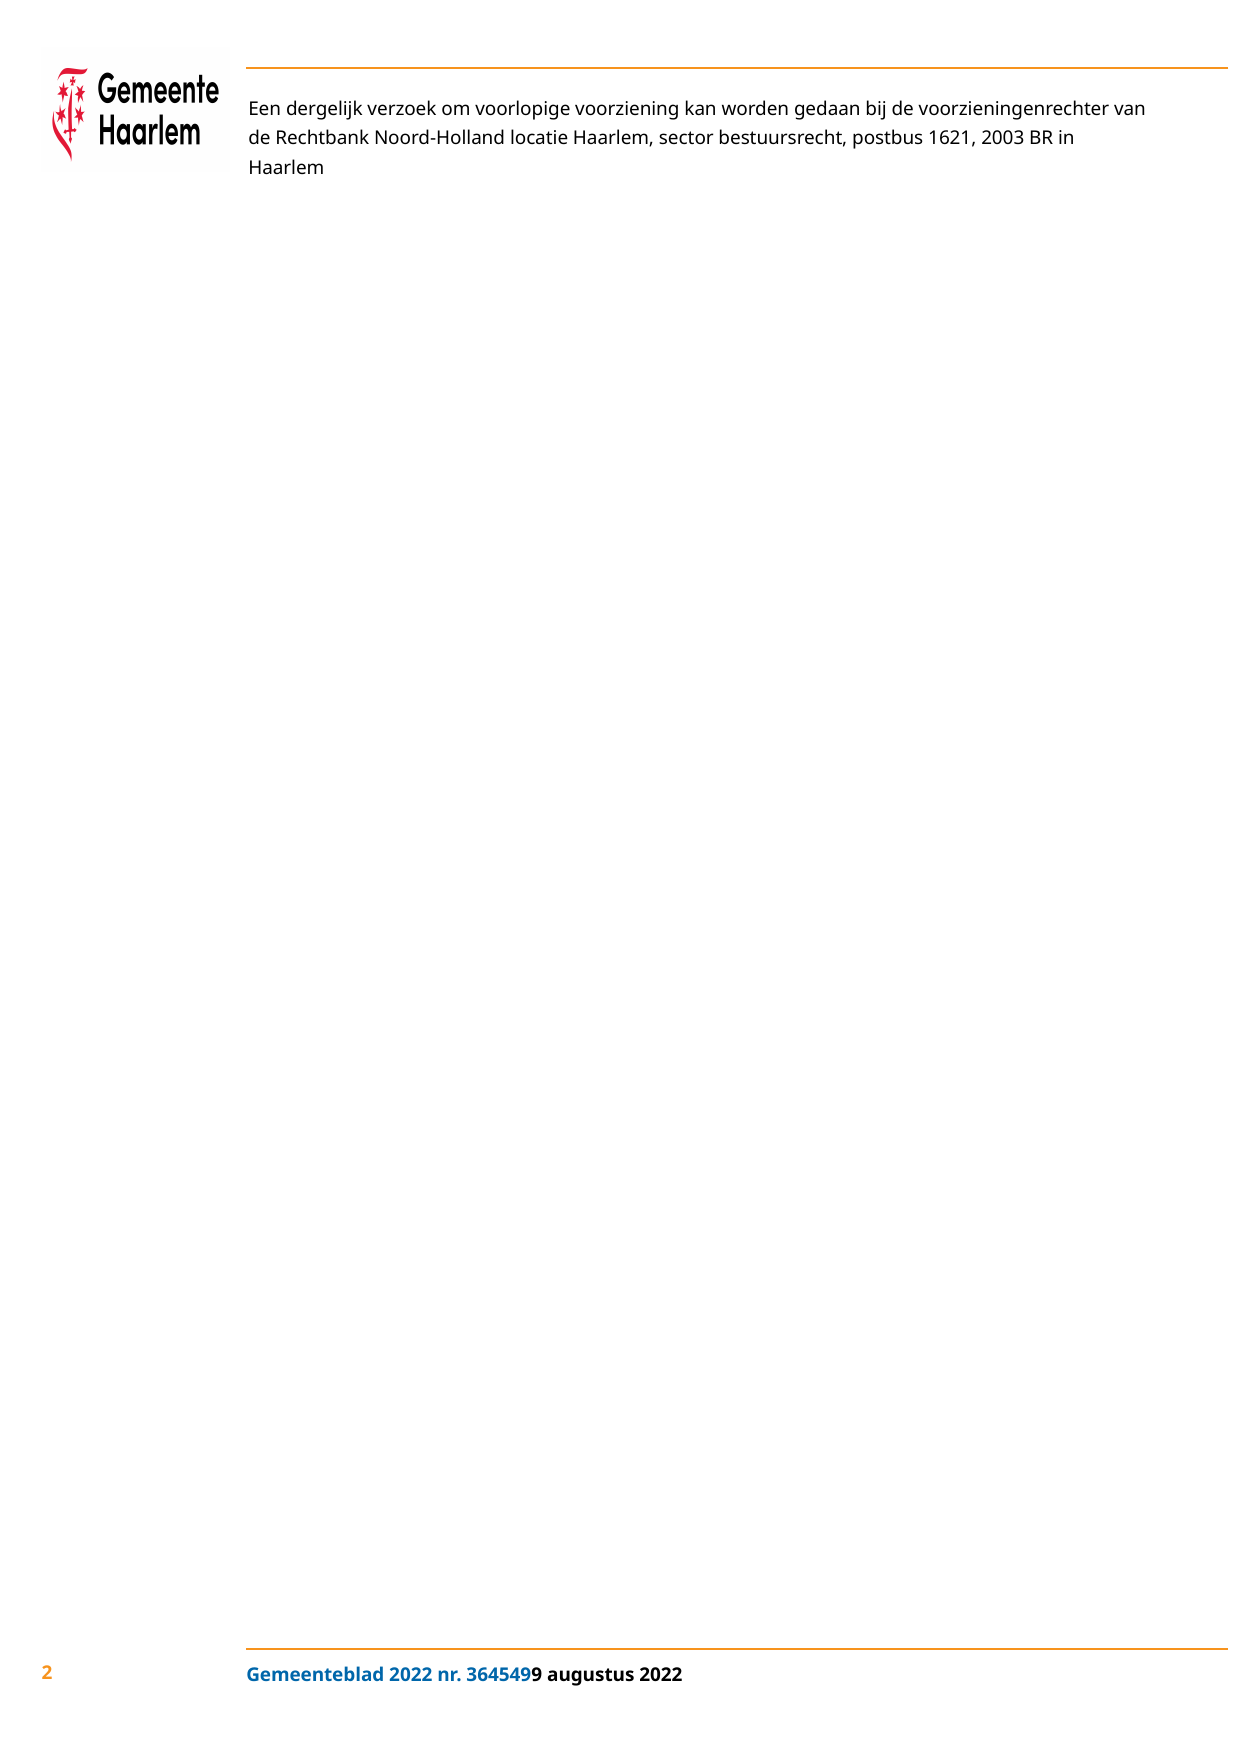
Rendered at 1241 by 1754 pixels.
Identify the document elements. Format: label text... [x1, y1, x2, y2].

picture [41, 47, 231, 172]
text Een dergelijk verzoek om voorlopige voorziening kan worden gedaan bij de voorzieningenrechter van de Rechtbank Noord-Holland locatie Haarlem, sector bestuursrecht, postbus 1621, 2003 BR in Haarlem [248, 95, 1152, 180]
